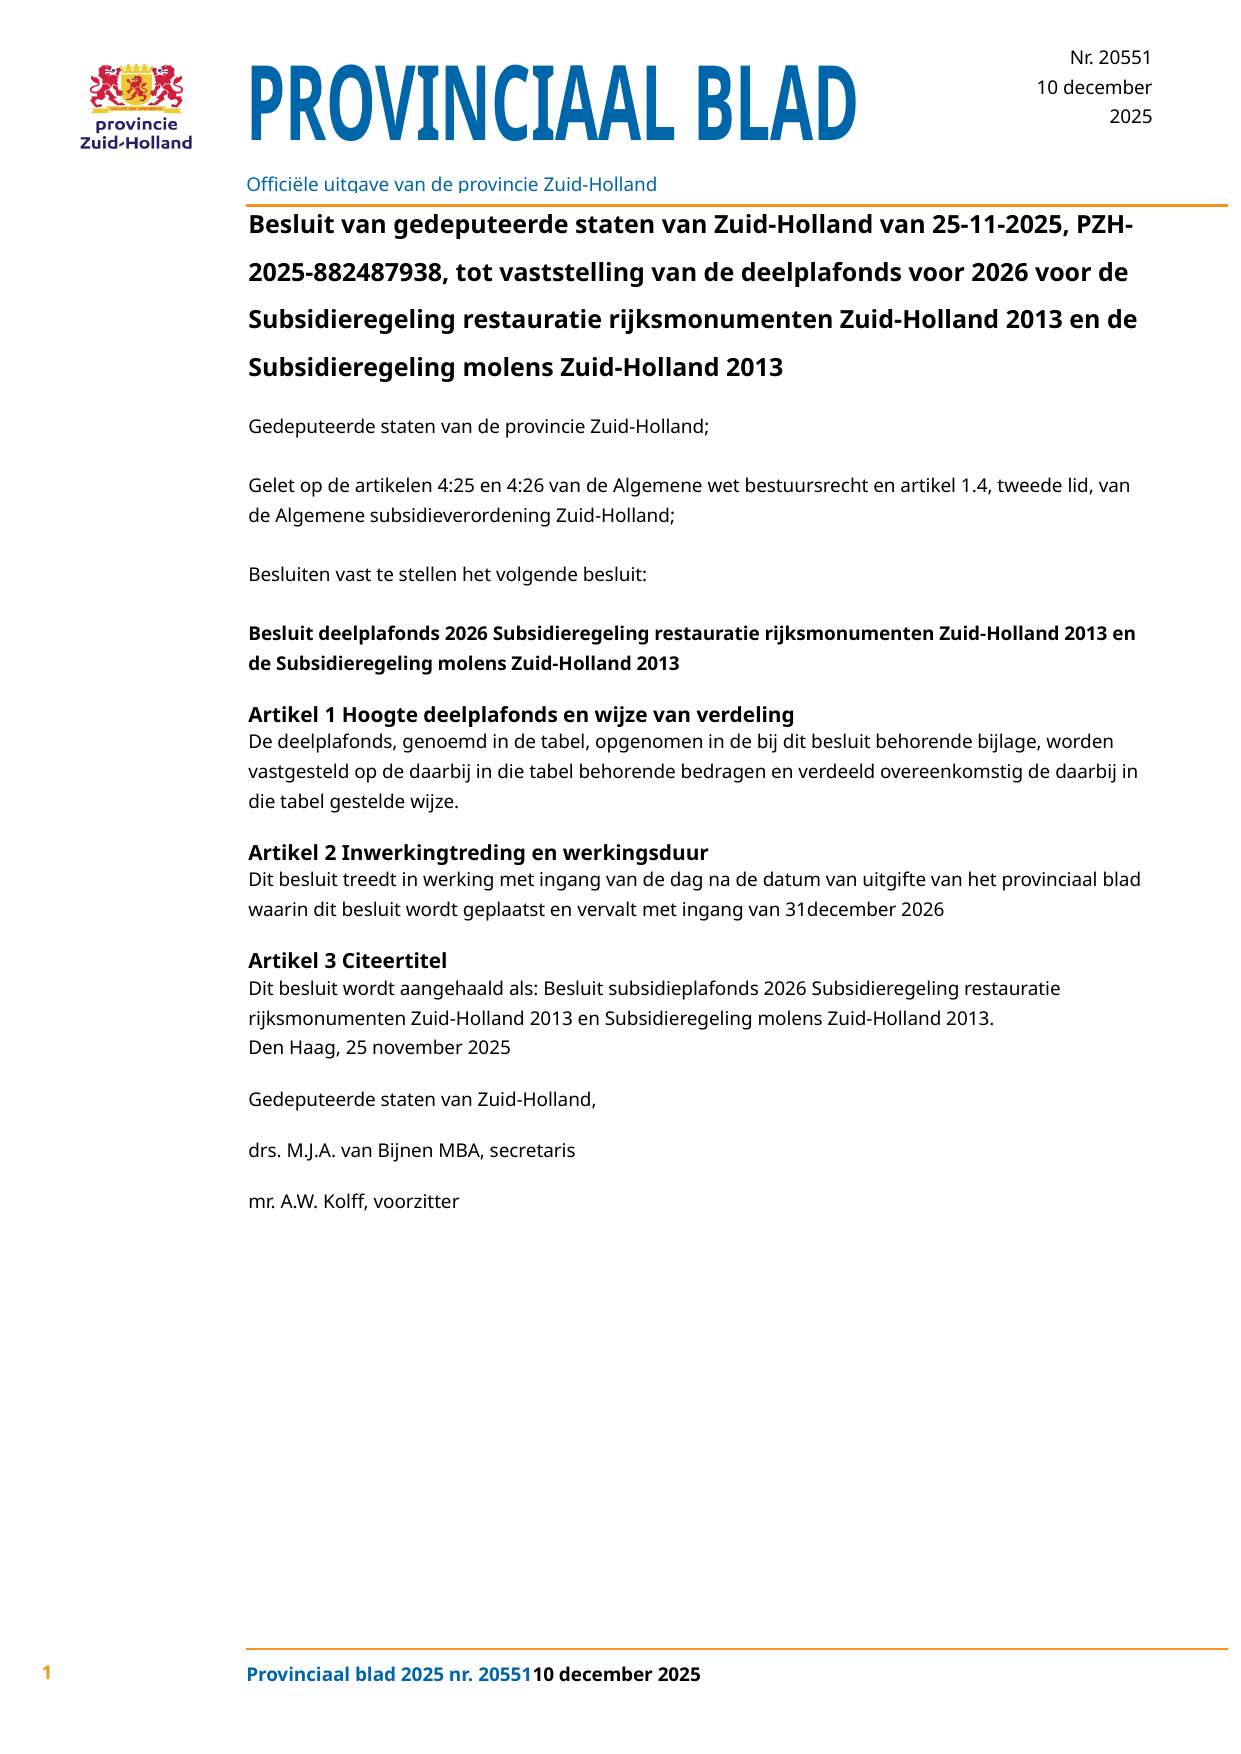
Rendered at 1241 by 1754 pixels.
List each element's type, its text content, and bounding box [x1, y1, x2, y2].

text Gedeputeerde staten van de provincie Zuid-Holland; [248, 413, 1152, 439]
text Dit besluit wordt aangehaald als: Besluit subsidieplafonds 2026 Subsidieregeling restauratie rijksmonumenten Zuid-Holland 2013 en Subsidieregeling molens Zuid-Holland 2013. [248, 975, 1152, 1030]
text De deelplafonds, genoemd in de tabel, opgenomen in de bij dit besluit behorende bijlage, worden vastgesteld op de daarbij in die tabel behorende bedragen en verdeeld overeenkomstig de daarbij in die tabel gestelde wijze. [248, 729, 1152, 813]
text Besluit deelplafonds 2026 Subsidieregeling restauratie rijksmonumenten Zuid-Holland 2013 en de Subsidieregeling molens Zuid-Holland 2013 [248, 620, 1152, 676]
text mr. A.W. Kolff, voorzitter [248, 1189, 1152, 1214]
text Besluit van gedeputeerde staten van Zuid-Holland van 25-11-2025, PZH-2025-882487938, tot vaststelling van de deelplafonds voor 2026 voor de Subsidieregeling restauratie rijksmonumenten Zuid-Holland 2013 en de Subsidieregeling molens Zuid-Holland 2013 [248, 207, 1152, 384]
text Artikel 1 Hoogte deelplafonds en wijze van verdeling [248, 700, 1152, 729]
text drs. M.J.A. van Bijnen MBA, secretaris [248, 1137, 1152, 1163]
text Besluiten vast te stellen het volgende besluit: [248, 561, 1152, 587]
text Artikel 3 Citeertitel [248, 947, 1152, 975]
text Dit besluit treedt in werking met ingang van de dag na de datum van uitgifte van het provinciaal blad waarin dit besluit wordt geplaatst en vervalt met ingang van 31december 2026 [248, 867, 1152, 922]
text Gedeputeerde staten van Zuid-Holland, [248, 1086, 1152, 1111]
text Gelet op de artikelen 4:25 en 4:26 van de Algemene wet bestuursrecht en artikel 1.4, tweede lid, van de Algemene subsidieverordening Zuid-Holland; [248, 472, 1152, 528]
picture [41, 47, 231, 172]
text Artikel 2 Inwerkingtreding en werkingsduur [248, 838, 1152, 867]
text Den Haag, 25 november 2025 [248, 1034, 1152, 1060]
